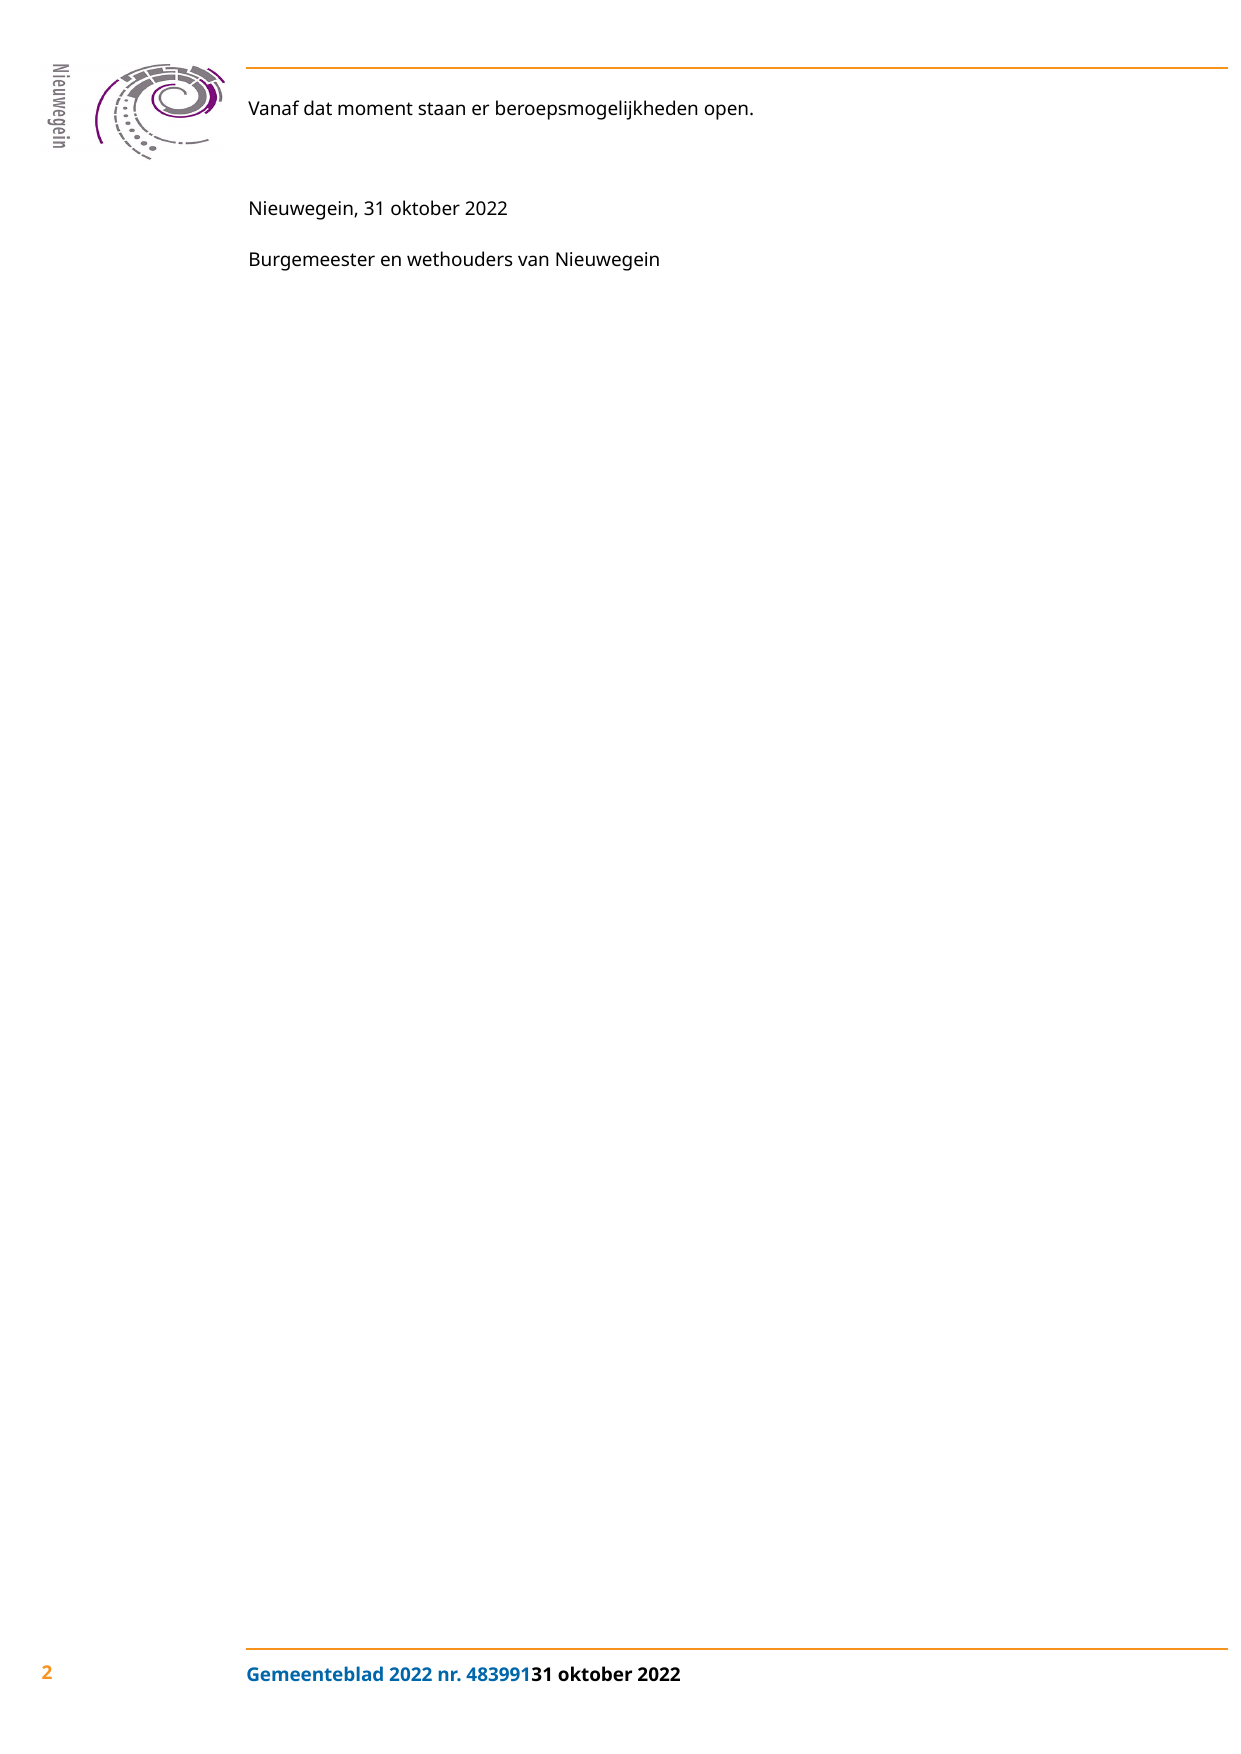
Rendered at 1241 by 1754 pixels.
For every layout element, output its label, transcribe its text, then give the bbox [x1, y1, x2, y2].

text Vanaf dat moment staan er beroepsmogelijkheden open. [248, 95, 1152, 121]
text Burgemeester en wethouders van Nieuwegein [248, 246, 1152, 272]
text Nieuwegein, 31 oktober 2022 [248, 196, 1152, 221]
picture [41, 47, 231, 172]
